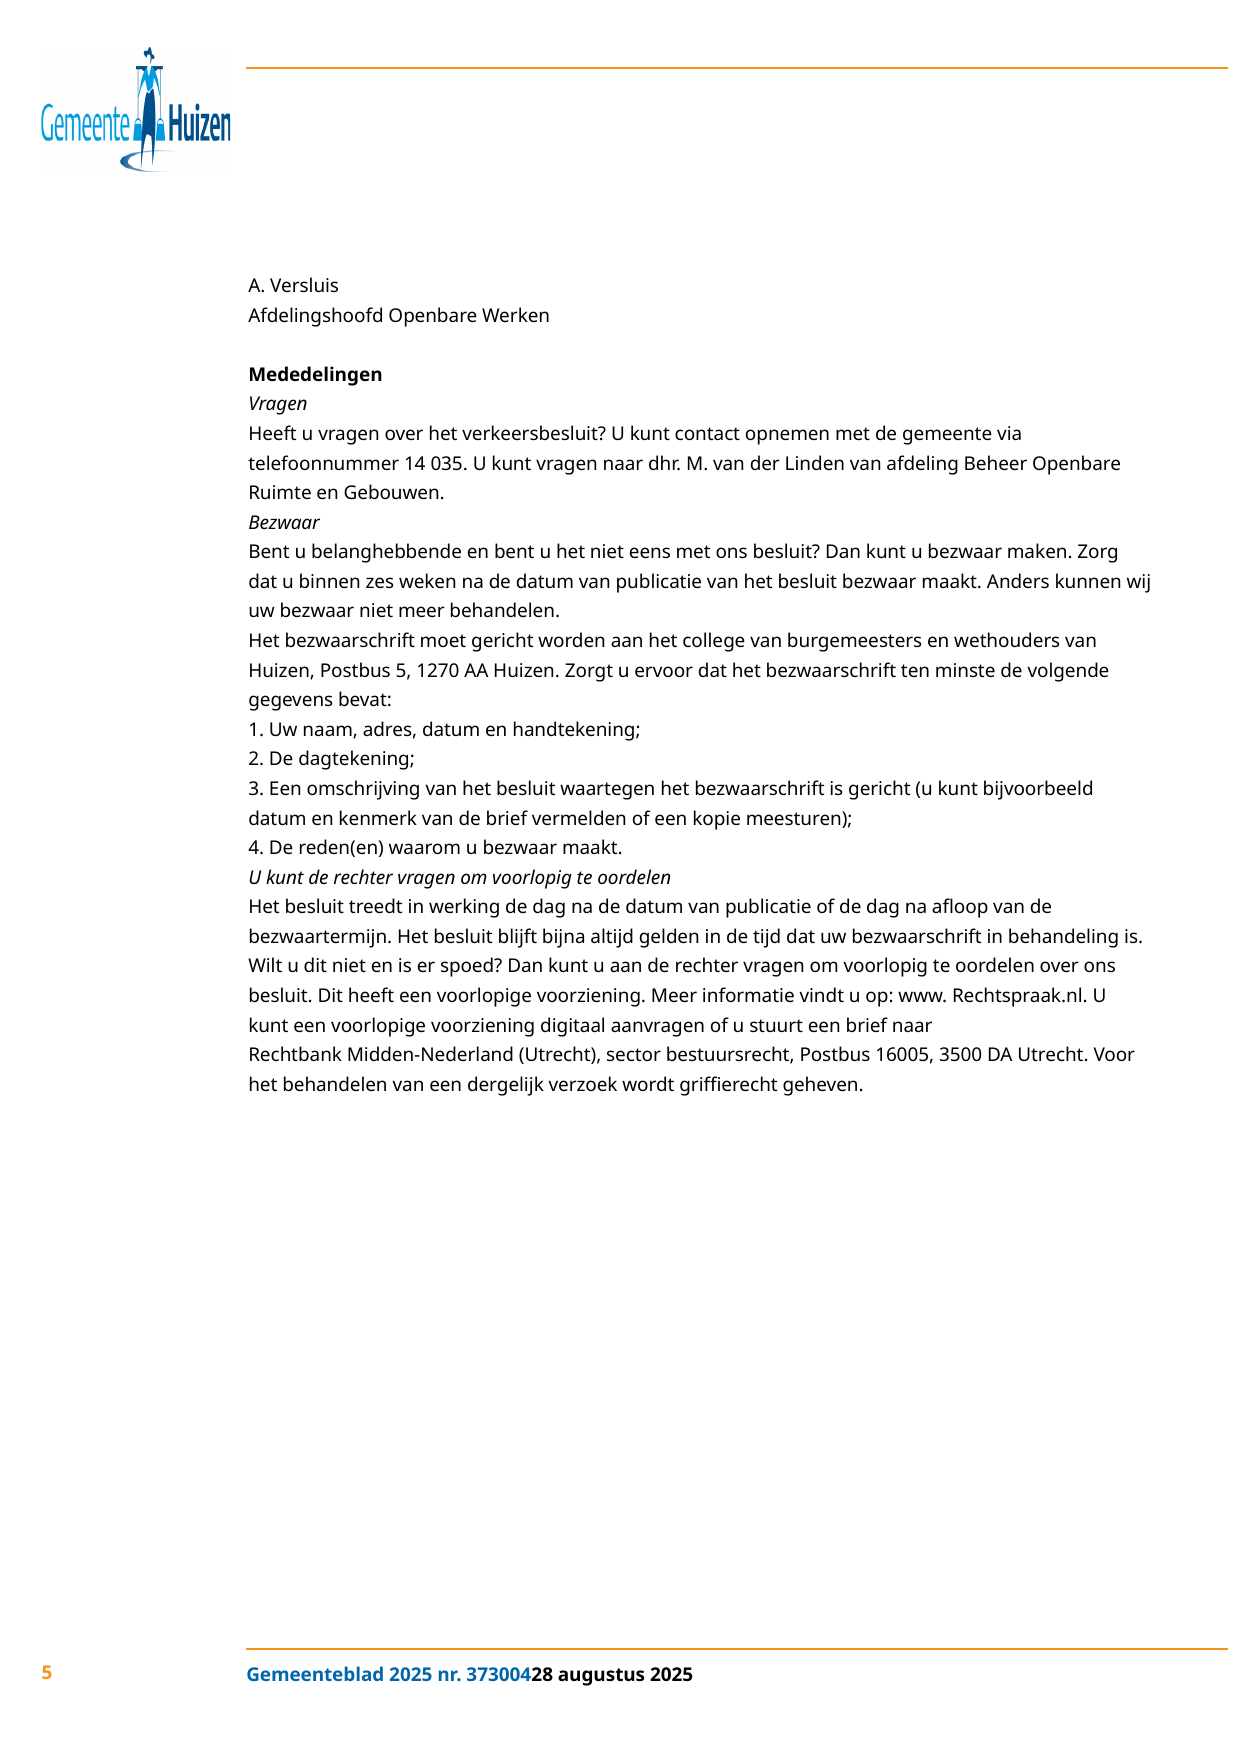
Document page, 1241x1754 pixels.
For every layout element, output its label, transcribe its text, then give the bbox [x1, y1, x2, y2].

text 1. Uw naam, adres, datum en handtekening; [248, 716, 1152, 742]
text A. Versluis [248, 272, 1152, 298]
text U kunt de rechter vragen om voorlopig te oordelen [248, 864, 1152, 890]
text 3. Een omschrijving van het besluit waartegen het bezwaarschrift is gericht (u kunt bijvoorbeeld datum en kenmerk van de brief vermelden of een kopie meesturen); [248, 775, 1152, 831]
text 2. De dagtekening; [248, 746, 1152, 771]
text Bent u belanghebbende en bent u het niet eens met ons besluit? Dan kunt u bezwaar maken. Zorg dat u binnen zes weken na de datum van publicatie van het besluit bezwaar maakt. Anders kunnen wij uw bezwaar niet meer behandelen. [248, 538, 1152, 623]
text 4. De reden(en) waarom u bezwaar maakt. [248, 834, 1152, 860]
text Vragen [248, 391, 1152, 416]
text Afdelingshoofd Openbare Werken [248, 302, 1152, 328]
text Mededelingen [248, 361, 1152, 387]
text Heeft u vragen over het verkeersbesluit? U kunt contact opnemen met de gemeente via telefoonnummer 14 035. U kunt vragen naar dhr. M. van der Linden van afdeling Beheer Openbare Ruimte en Gebouwen. [248, 420, 1152, 505]
text Bezwaar [248, 509, 1152, 535]
picture [41, 47, 231, 172]
text Rechtbank Midden-Nederland (Utrecht), sector bestuursrecht, Postbus 16005, 3500 DA Utrecht. Voor het behandelen van een dergelijk verzoek wordt griffierecht geheven. [248, 1041, 1152, 1097]
text Het besluit treedt in werking de dag na de datum van publicatie of de dag na afloop van de bezwaartermijn. Het besluit blijft bijna altijd gelden in de tijd dat uw bezwaarschrift in behandeling is. Wilt u dit niet en is er spoed? Dan kunt u aan de rechter vragen om voorlopig te oordelen over ons besluit. Dit heeft een voorlopige voorziening. Meer informatie vindt u op: www. Rechtspraak.nl. U kunt een voorlopige voorziening digitaal aanvragen of u stuurt een brief naar [248, 893, 1152, 1038]
text Het bezwaarschrift moet gericht worden aan het college van burgemeesters en wethouders van Huizen, Postbus 5, 1270 AA Huizen. Zorgt u ervoor dat het bezwaarschrift ten minste de volgende gegevens bevat: [248, 627, 1152, 712]
